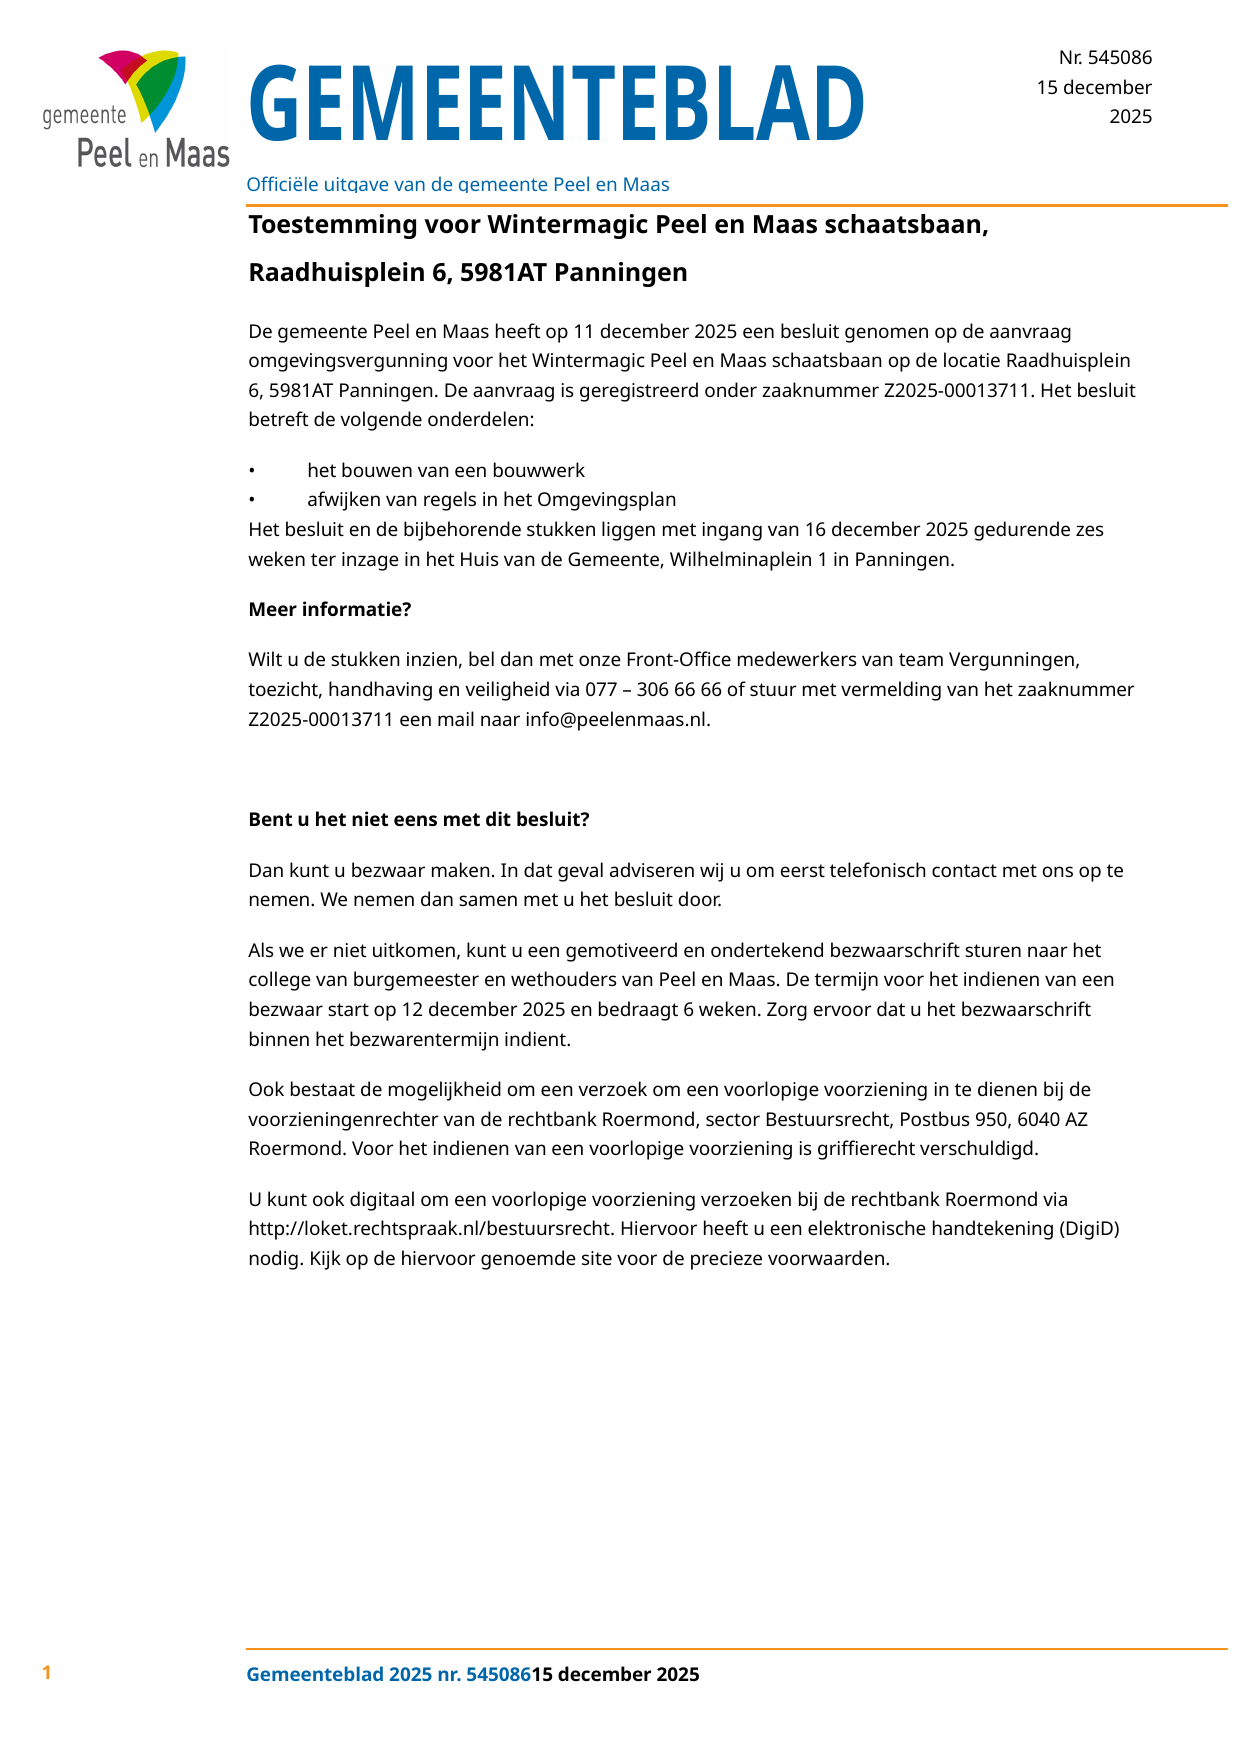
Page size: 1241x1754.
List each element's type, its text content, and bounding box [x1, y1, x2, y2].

list afwijken van regels in het Omgevingsplan [248, 487, 1152, 512]
picture [41, 47, 231, 172]
list het bouwen van een bouwwerk [248, 457, 1152, 483]
text Wilt u de stukken inzien, bel dan met onze Front-Office medewerkers van team Vergunningen, toezicht, handhaving en veiligheid via 077 – 306 66 66 of stuur met vermelding van het zaaknummer Z2025-00013711 een mail naar info@peelenmaas.nl. [248, 647, 1152, 732]
text U kunt ook digitaal om een voorlopige voorziening verzoeken bij de rechtbank Roermond via http://loket.rechtspraak.nl/bestuursrecht. Hiervoor heeft u een elektronische handtekening (DigiD) nodig. Kijk op de hiervoor genoemde site voor de precieze voorwaarden. [248, 1186, 1152, 1271]
text Dan kunt u bezwaar maken. In dat geval adviseren wij u om eerst telefonisch contact met ons op te nemen. We nemen dan samen met u het besluit door. [248, 857, 1152, 912]
text Als we er niet uitkomen, kunt u een gemotiveerd en ondertekend bezwaarschrift sturen naar het college van burgemeester en wethouders van Peel en Maas. De termijn voor het indienen van een bezwaar start op 12 december 2025 en bedraagt 6 weken. Zorg ervoor dat u het bezwaarschrift binnen het bezwarentermijn indient. [248, 937, 1152, 1052]
text Toestemming voor Wintermagic Peel en Maas schaatsbaan, Raadhuisplein 6, 5981AT Panningen [248, 207, 1152, 288]
text Ook bestaat de mogelijkheid om een verzoek om een voorlopige voorziening in te dienen bij de voorzieningenrechter van de rechtbank Roermond, sector Bestuursrecht, Postbus 950, 6040 AZ Roermond. Voor het indienen van een voorlopige voorziening is griffierecht verschuldigd. [248, 1076, 1152, 1161]
text Het besluit en de bijbehorende stukken liggen met ingang van 16 december 2025 gedurende zes weken ter inzage in het Huis van de Gemeente, Wilhelminaplein 1 in Panningen. [248, 516, 1152, 572]
text Bent u het niet eens met dit besluit? [248, 807, 1152, 832]
text Meer informatie? [248, 596, 1152, 622]
text De gemeente Peel en Maas heeft op 11 december 2025 een besluit genomen op de aanvraag omgevingsvergunning voor het Wintermagic Peel en Maas schaatsbaan op de locatie Raadhuisplein 6, 5981AT Panningen. De aanvraag is geregistreerd onder zaaknummer Z2025-00013711. Het besluit betreft de volgende onderdelen: [248, 318, 1152, 432]
